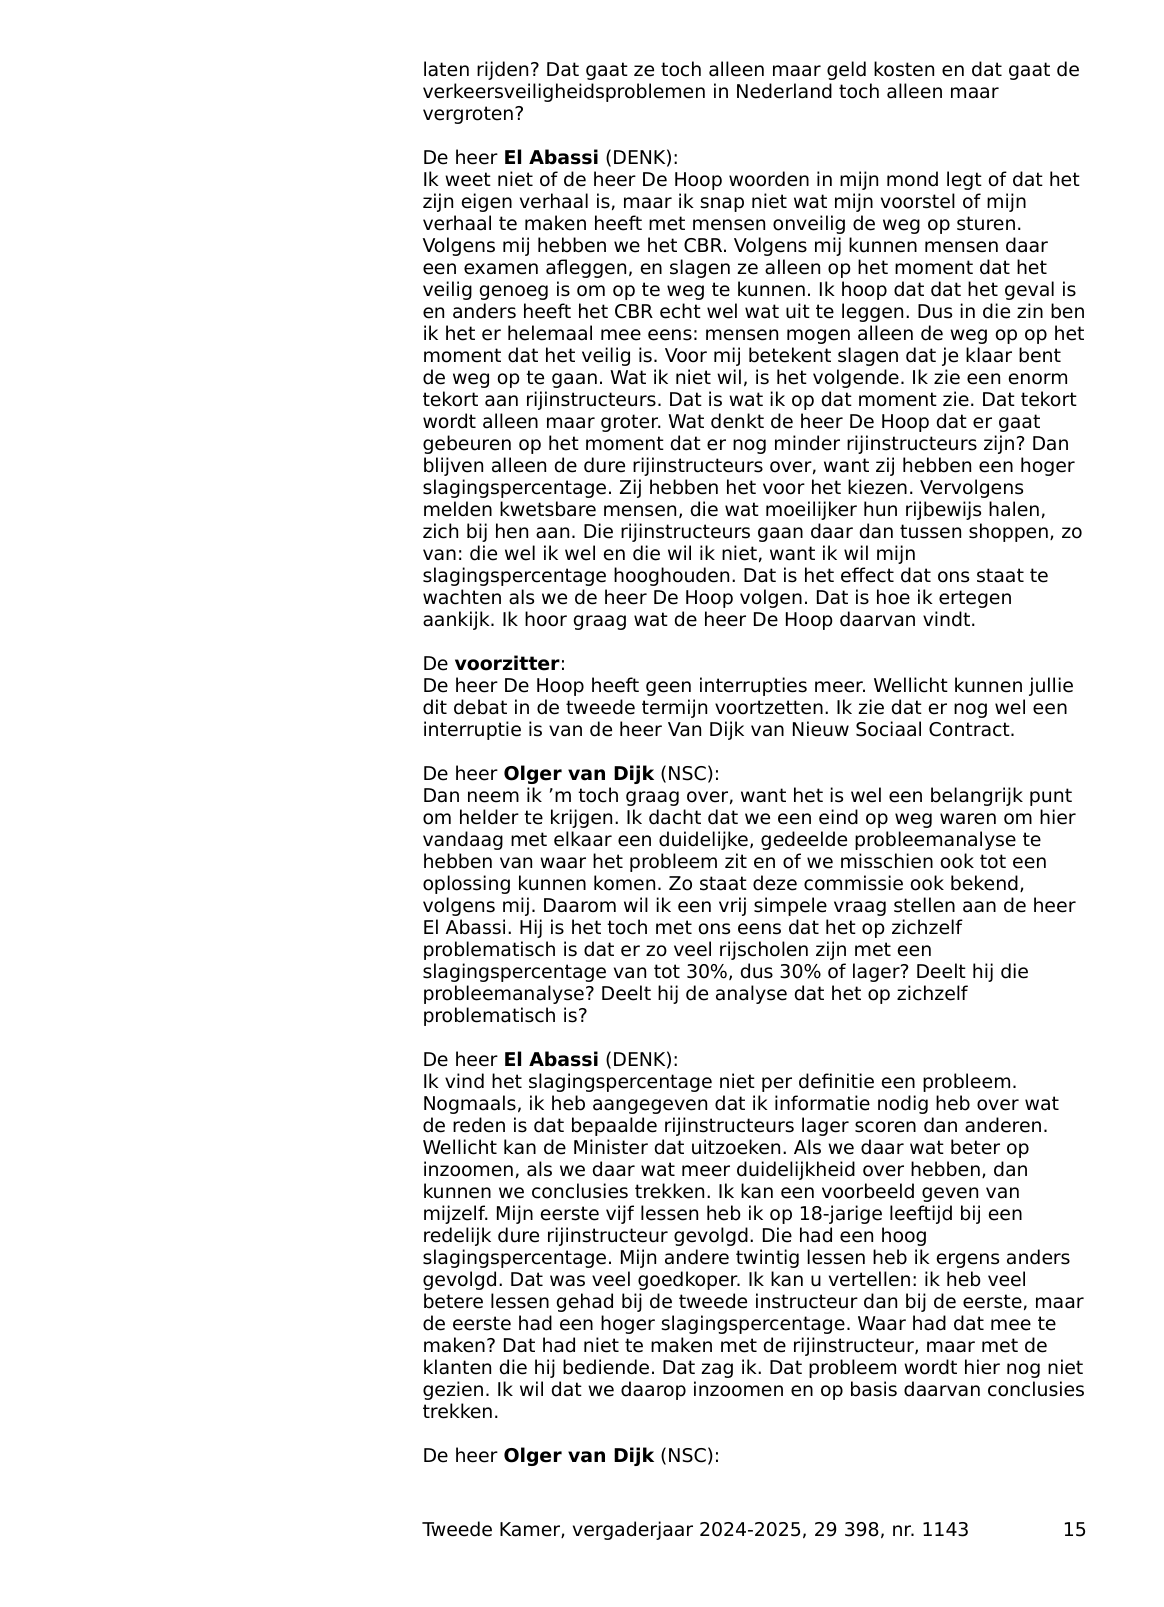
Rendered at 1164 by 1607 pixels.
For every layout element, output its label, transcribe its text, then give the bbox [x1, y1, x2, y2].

text Dan neem ik ’m toch graag over, want het is wel een belangrijk punt om helder te krijgen. Ik dacht dat we een eind op weg waren om hier vandaag met elkaar een duidelijke, gedeelde probleemanalyse te hebben van waar het probleem zit en of we misschien ook tot een oplossing kunnen komen. Zo staat deze commissie ook bekend, volgens mij. Daarom wil ik een vrij simpele vraag stellen aan de heer El Abassi. Hij is het toch met ons eens dat het op zichzelf problematisch is dat er zo veel rijscholen zijn met een slagingspercentage van tot 30%, dus 30% of lager? Deelt hij die probleemanalyse? Deelt hij de analyse dat het op zichzelf problematisch is? [422, 785, 1087, 1027]
text laten rijden? Dat gaat ze toch alleen maar geld kosten en dat gaat de verkeersveiligheidsproblemen in Nederland toch alleen maar vergroten? [422, 59, 1087, 125]
text Ik weet niet of de heer De Hoop woorden in mijn mond legt of dat het zijn eigen verhaal is, maar ik snap niet wat mijn voorstel of mijn verhaal te maken heeft met mensen onveilig de weg op sturen. Volgens mij hebben we het CBR. Volgens mij kunnen mensen daar een examen afleggen, en slagen ze alleen op het moment dat het veilig genoeg is om op te weg te kunnen. Ik hoop dat dat het geval is en anders heeft het CBR echt wel wat uit te leggen. Dus in die zin ben ik het er helemaal mee eens: mensen mogen alleen de weg op op het moment dat het veilig is. Voor mij betekent slagen dat je klaar bent de weg op te gaan. Wat ik niet wil, is het volgende. Ik zie een enorm tekort aan rijinstructeurs. Dat is wat ik op dat moment zie. Dat tekort wordt alleen maar groter. Wat denkt de heer De Hoop dat er gaat gebeuren op het moment dat er nog minder rijinstructeurs zijn? Dan blijven alleen de dure rijinstructeurs over, want zij hebben een hoger slagingspercentage. Zij hebben het voor het kiezen. Vervolgens melden kwetsbare mensen, die wat moeilijker hun rijbewijs halen, zich bij hen aan. Die rijinstructeurs gaan daar dan tussen shoppen, zo van: die wel ik wel en die wil ik niet, want ik wil mijn slagingspercentage hooghouden. Dat is het effect dat ons staat te wachten als we de heer De Hoop volgen. Dat is hoe ik ertegen aankijk. Ik hoor graag wat de heer De Hoop daarvan vindt. [422, 169, 1087, 631]
text De heer El Abassi (DENK): [422, 147, 1087, 169]
text De voorzitter: [422, 653, 1087, 675]
text De heer Olger van Dijk (NSC): [422, 763, 1087, 785]
text Ik vind het slagingspercentage niet per definitie een probleem. Nogmaals, ik heb aangegeven dat ik informatie nodig heb over wat de reden is dat bepaalde rijinstructeurs lager scoren dan anderen. Wellicht kan de Minister dat uitzoeken. Als we daar wat beter op inzoomen, als we daar wat meer duidelijkheid over hebben, dan kunnen we conclusies trekken. Ik kan een voorbeeld geven van mijzelf. Mijn eerste vijf lessen heb ik op 18-jarige leeftijd bij een redelijk dure rijinstructeur gevolgd. Die had een hoog slagingspercentage. Mijn andere twintig lessen heb ik ergens anders gevolgd. Dat was veel goedkoper. Ik kan u vertellen: ik heb veel betere lessen gehad bij de tweede instructeur dan bij de eerste, maar de eerste had een hoger slagingspercentage. Waar had dat mee te maken? Dat had niet te maken met de rijinstructeur, maar met de klanten die hij bediende. Dat zag ik. Dat probleem wordt hier nog niet gezien. Ik wil dat we daarop inzoomen en op basis daarvan conclusies trekken. [422, 1071, 1087, 1423]
text De heer Olger van Dijk (NSC): [422, 1445, 1087, 1467]
text De heer El Abassi (DENK): [422, 1049, 1087, 1071]
text De heer De Hoop heeft geen interrupties meer. Wellicht kunnen jullie dit debat in de tweede termijn voortzetten. Ik zie dat er nog wel een interruptie is van de heer Van Dijk van Nieuw Sociaal Contract. [422, 675, 1087, 741]
